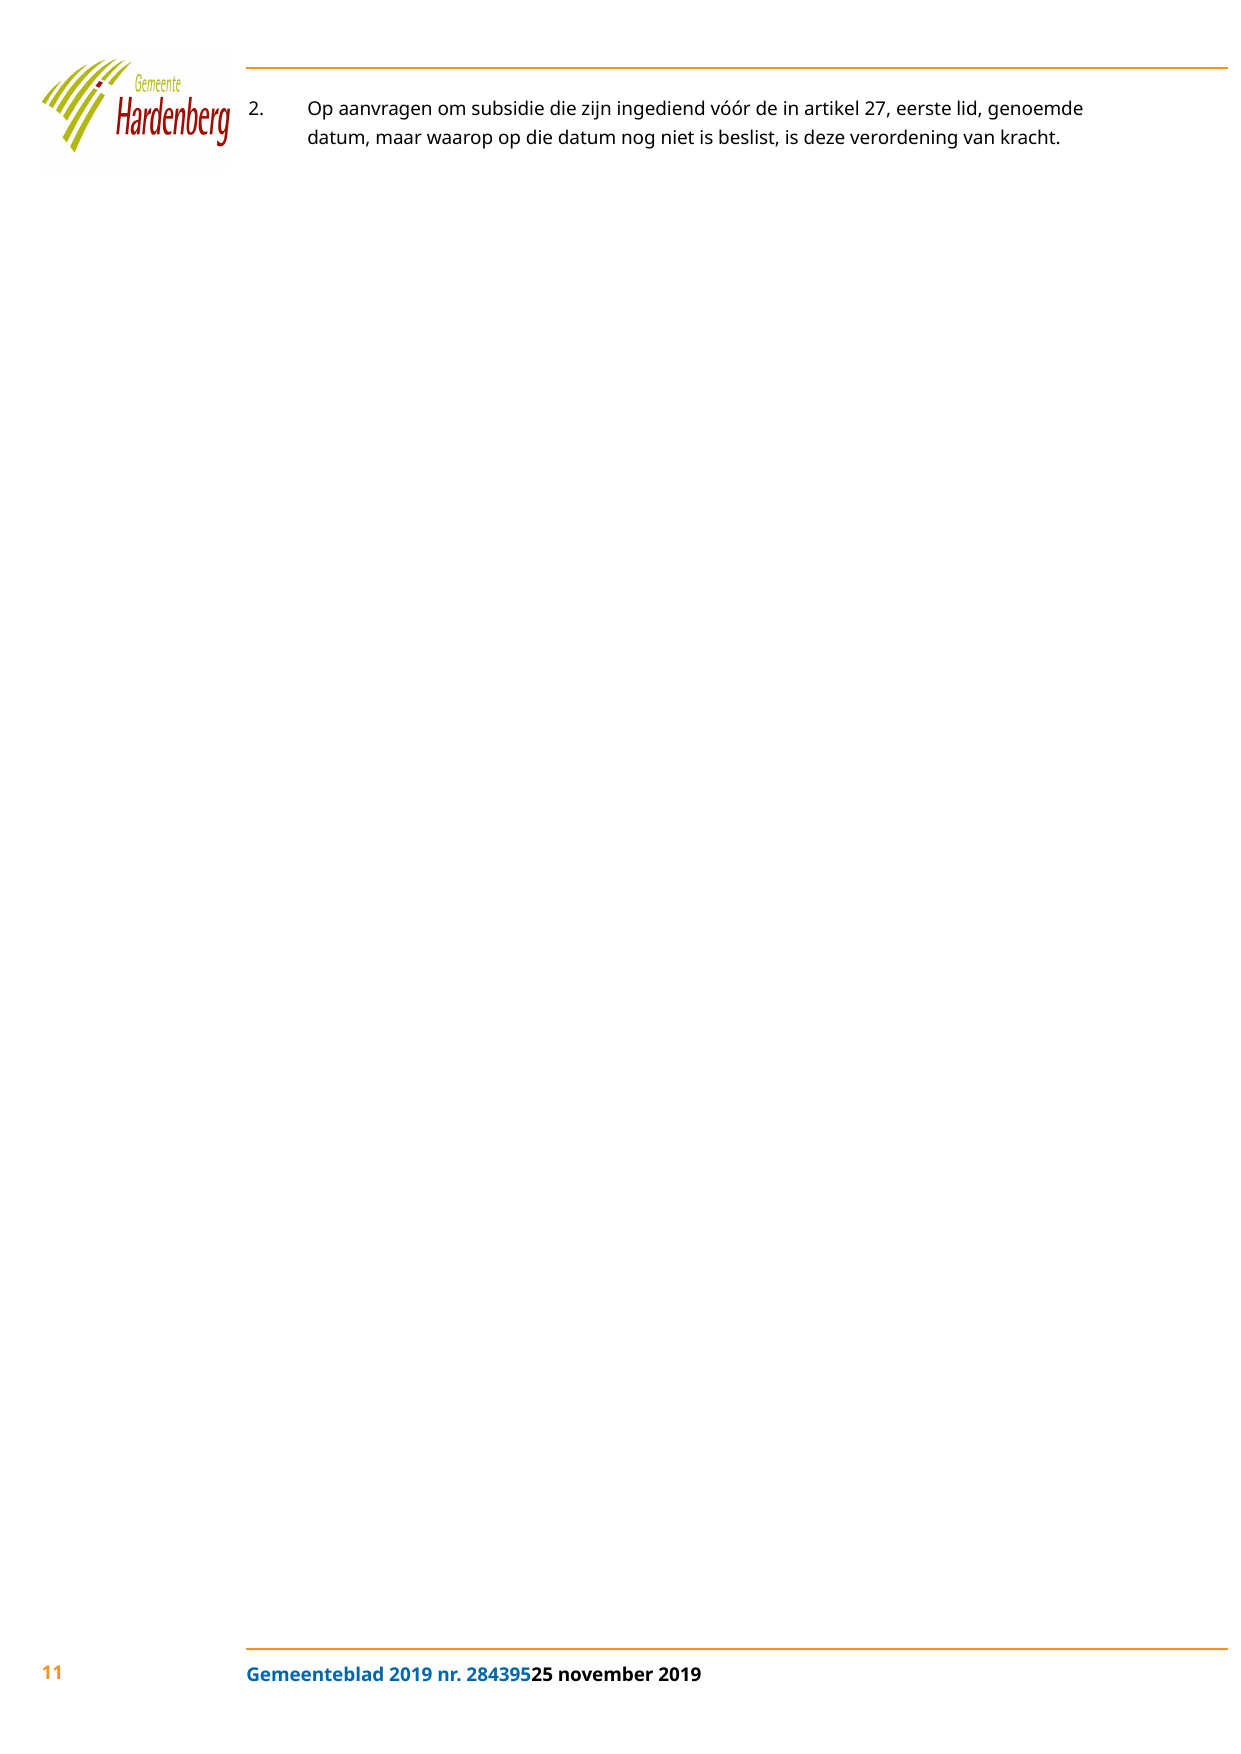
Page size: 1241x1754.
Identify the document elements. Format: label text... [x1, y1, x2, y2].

picture [41, 47, 231, 172]
list Op aanvragen om subsidie die zijn ingediend vóór de in artikel 27, eerste lid, genoemde datum, maar waarop op die datum nog niet is beslist, is deze verordening van kracht. [248, 95, 1152, 150]
